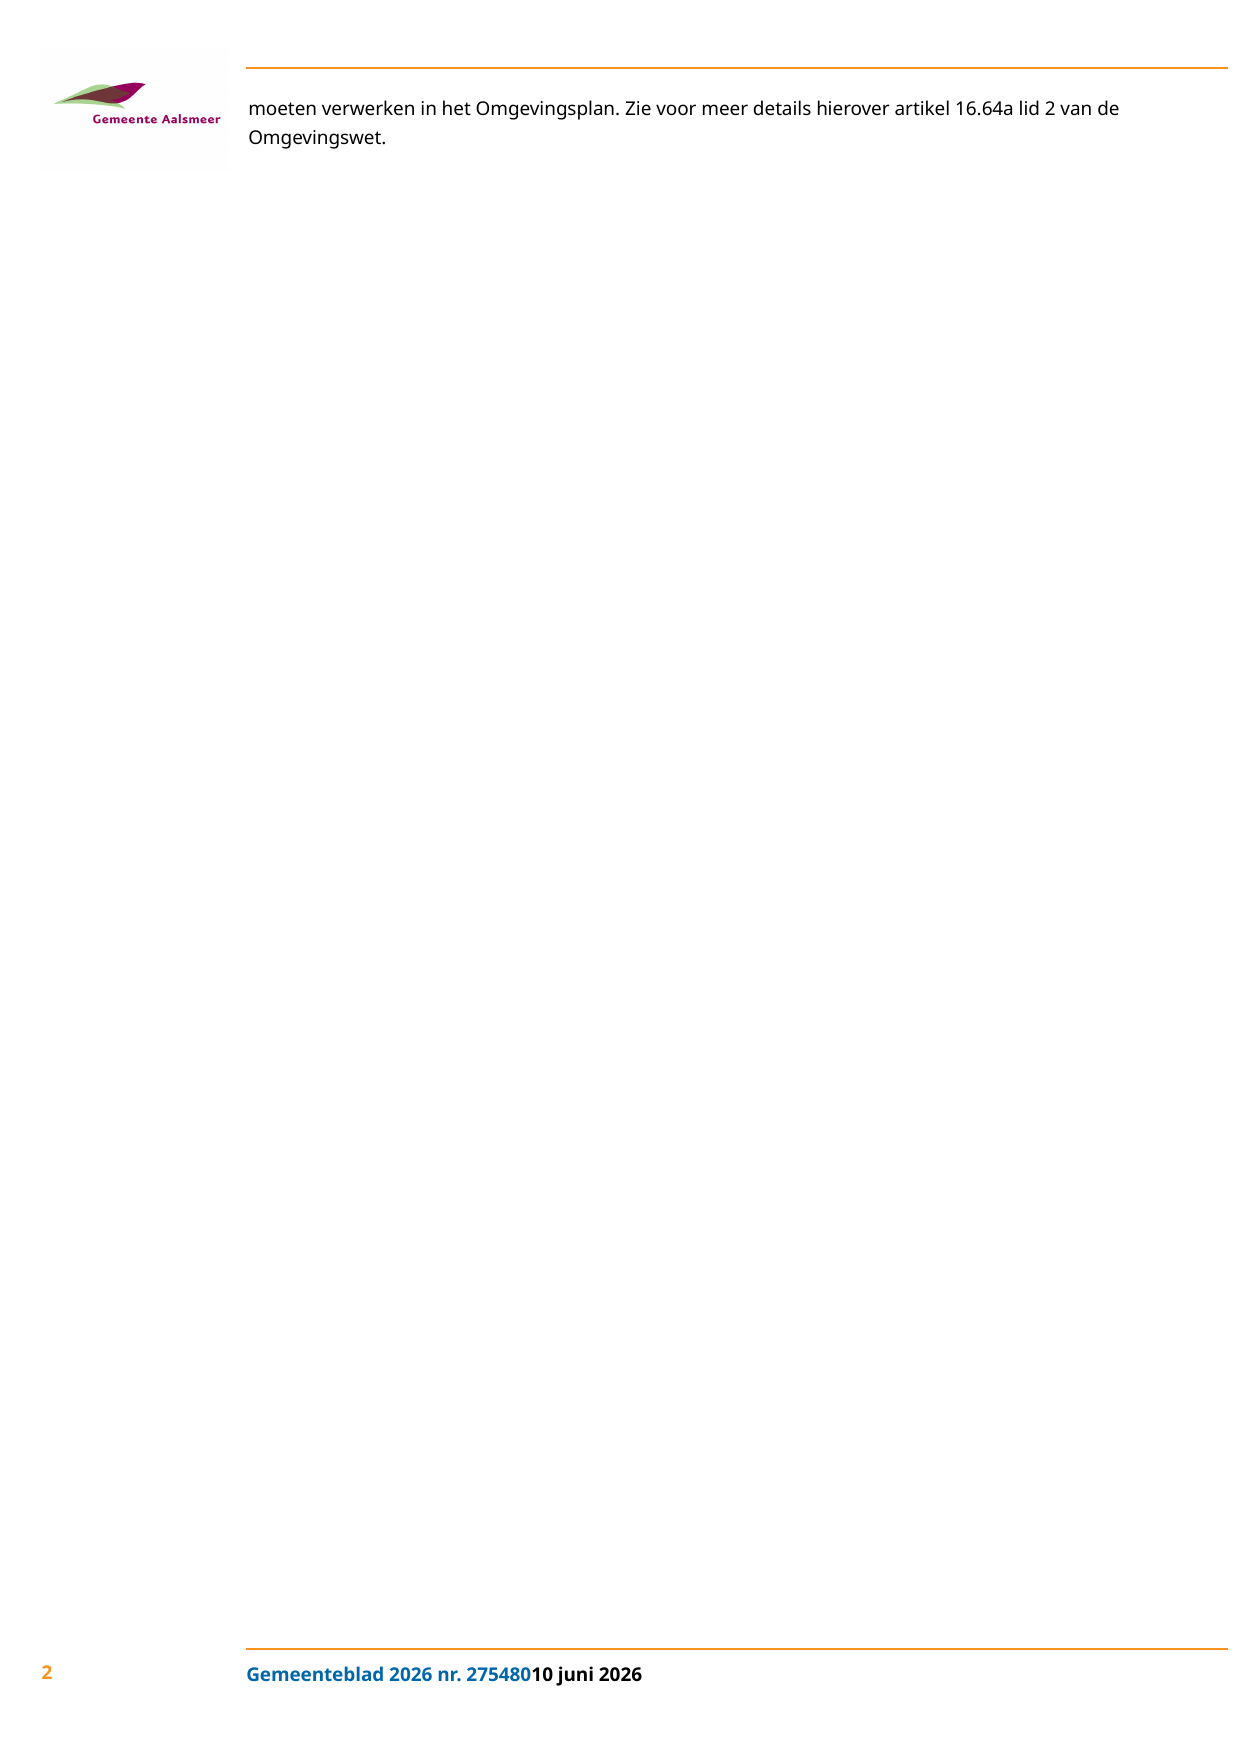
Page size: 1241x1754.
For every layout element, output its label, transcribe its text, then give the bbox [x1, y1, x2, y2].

text moeten verwerken in het Omgevingsplan. Zie voor meer details hierover artikel 16.64a lid 2 van de Omgevingswet. [248, 95, 1152, 150]
picture [41, 47, 231, 172]
